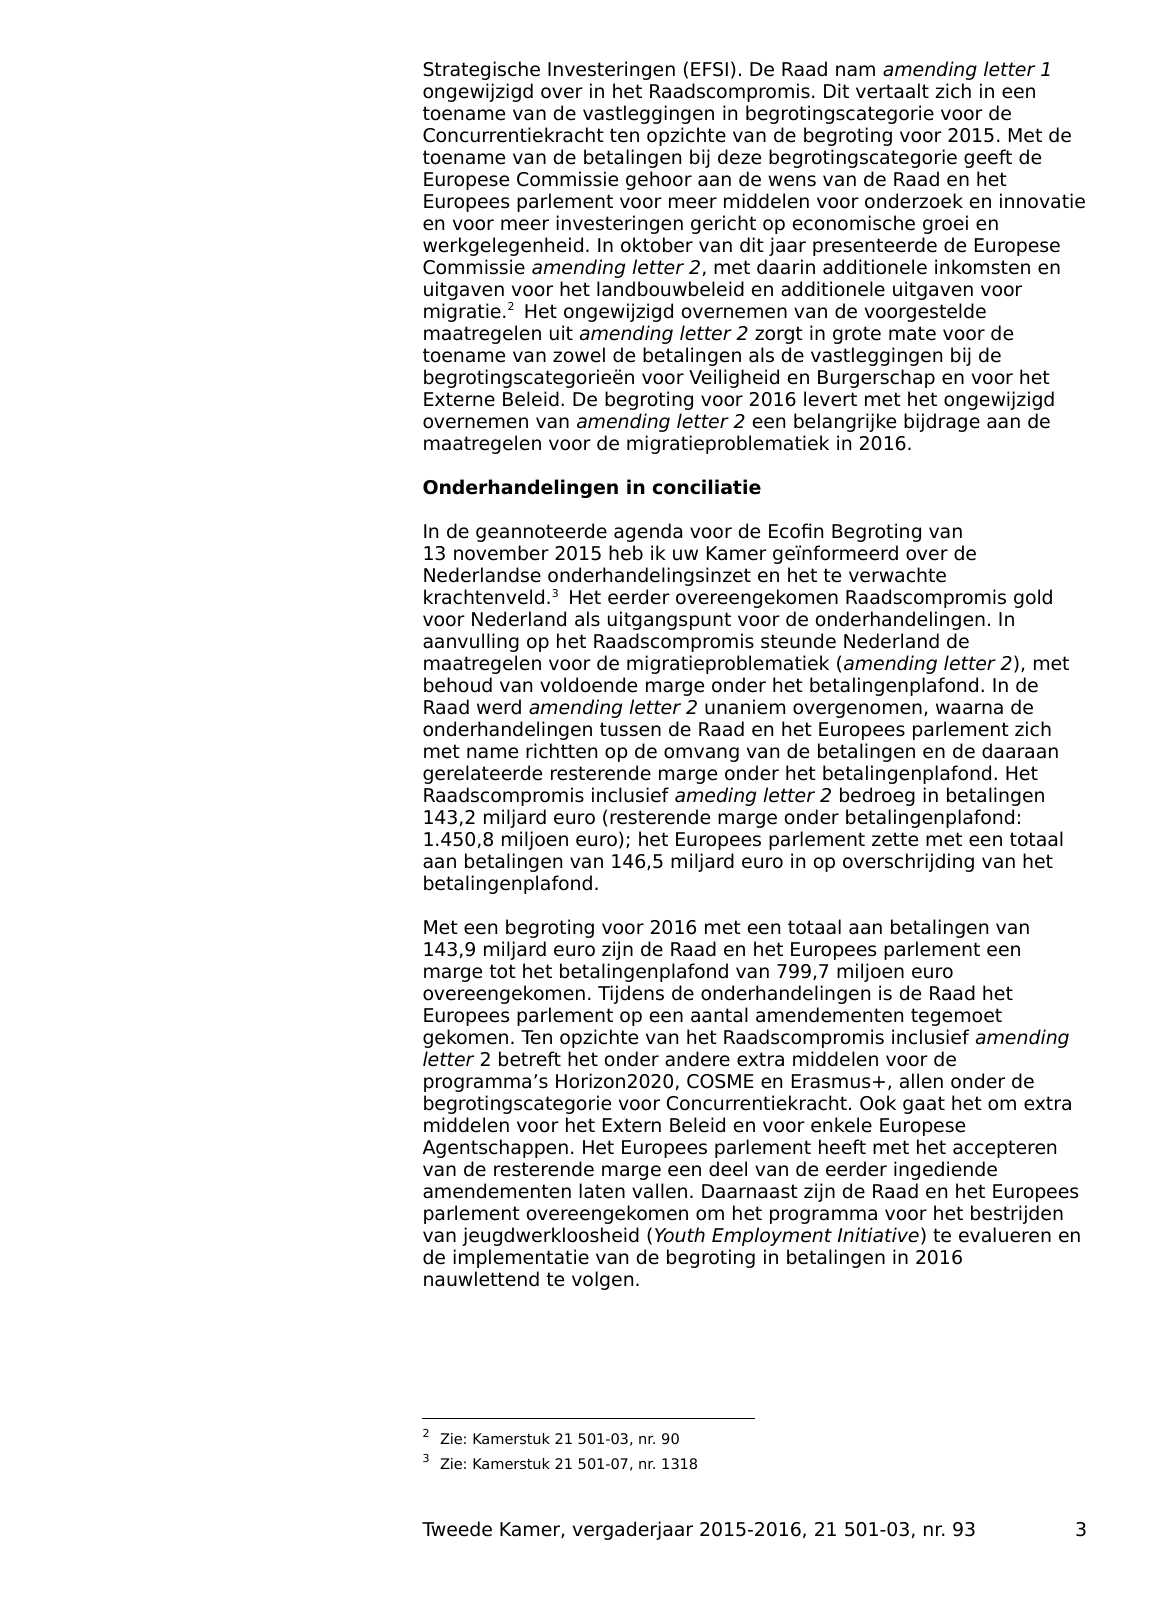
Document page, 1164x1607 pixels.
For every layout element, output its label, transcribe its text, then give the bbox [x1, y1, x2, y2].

text In de geannoteerde agenda voor de Ecofin Begroting van 13 november 2015 heb ik uw Kamer geïnformeerd over de Nederlandse onderhandelingsinzet en het te verwachte krachtenveld. Het eerder overeengekomen Raadscompromis gold voor Nederland als uitgangspunt voor de onderhandelingen. In aanvulling op het Raadscompromis steunde Nederland de maatregelen voor de migratieproblematiek (amending letter 2), met behoud van voldoende marge onder het betalingenplafond. In de Raad werd amending letter 2 unaniem overgenomen, waarna de onderhandelingen tussen de Raad en het Europees parlement zich met name richtten op de omvang van de betalingen en de daaraan gerelateerde resterende marge onder het betalingenplafond. Het Raadscompromis inclusief ameding letter 2 bedroeg in betalingen 143,2 miljard euro (resterende marge onder betalingenplafond: 1.450,8 miljoen euro); het Europees parlement zette met een totaal aan betalingen van 146,5 miljard euro in op overschrijding van het betalingenplafond. [422, 521, 1087, 895]
text Met een begroting voor 2016 met een totaal aan betalingen van 143,9 miljard euro zijn de Raad en het Europees parlement een marge tot het betalingenplafond van 799,7 miljoen euro overeengekomen. Tijdens de onderhandelingen is de Raad het Europees parlement op een aantal amendementen tegemoet gekomen. Ten opzichte van het Raadscompromis inclusief amending letter 2 betreft het onder andere extra middelen voor de programma’s Horizon2020, COSME en Erasmus+, allen onder de begrotingscategorie voor Concurrentiekracht. Ook gaat het om extra middelen voor het Extern Beleid en voor enkele Europese Agentschappen. Het Europees parlement heeft met het accepteren van de resterende marge een deel van de eerder ingediende amendementen laten vallen. Daarnaast zijn de Raad en het Europees parlement overeengekomen om het programma voor het bestrijden van jeugdwerkloosheid (Youth Employment Initiative) te evalueren en de implementatie van de begroting in betalingen in 2016 nauwlettend te volgen. [422, 917, 1087, 1291]
subtitle Onderhandelingen in conciliatie [422, 477, 1087, 499]
text Strategische Investeringen (EFSI). De Raad nam amending letter 1 ongewijzigd over in het Raadscompromis. Dit vertaalt zich in een toename van de vastleggingen in begrotingscategorie voor de Concurrentiekracht ten opzichte van de begroting voor 2015. Met de toename van de betalingen bij deze begrotingscategorie geeft de Europese Commissie gehoor aan de wens van de Raad en het Europees parlement voor meer middelen voor onderzoek en innovatie en voor meer investeringen gericht op economische groei en werkgelegenheid. In oktober van dit jaar presenteerde de Europese Commissie amending letter 2, met daarin additionele inkomsten en uitgaven voor het landbouwbeleid en additionele uitgaven voor migratie. Het ongewijzigd overnemen van de voorgestelde maatregelen uit amending letter 2 zorgt in grote mate voor de toename van zowel de betalingen als de vastleggingen bij de begrotingscategorieën voor Veiligheid en Burgerschap en voor het Externe Beleid. De begroting voor 2016 levert met het ongewijzigd overnemen van amending letter 2 een belangrijke bijdrage aan de maatregelen voor de migratieproblematiek in 2016. [422, 59, 1087, 455]
text Zie: Kamerstuk 21 501-07, nr. 1318 [422, 1452, 1087, 1474]
text Zie: Kamerstuk 21 501-03, nr. 90 [422, 1427, 1087, 1449]
